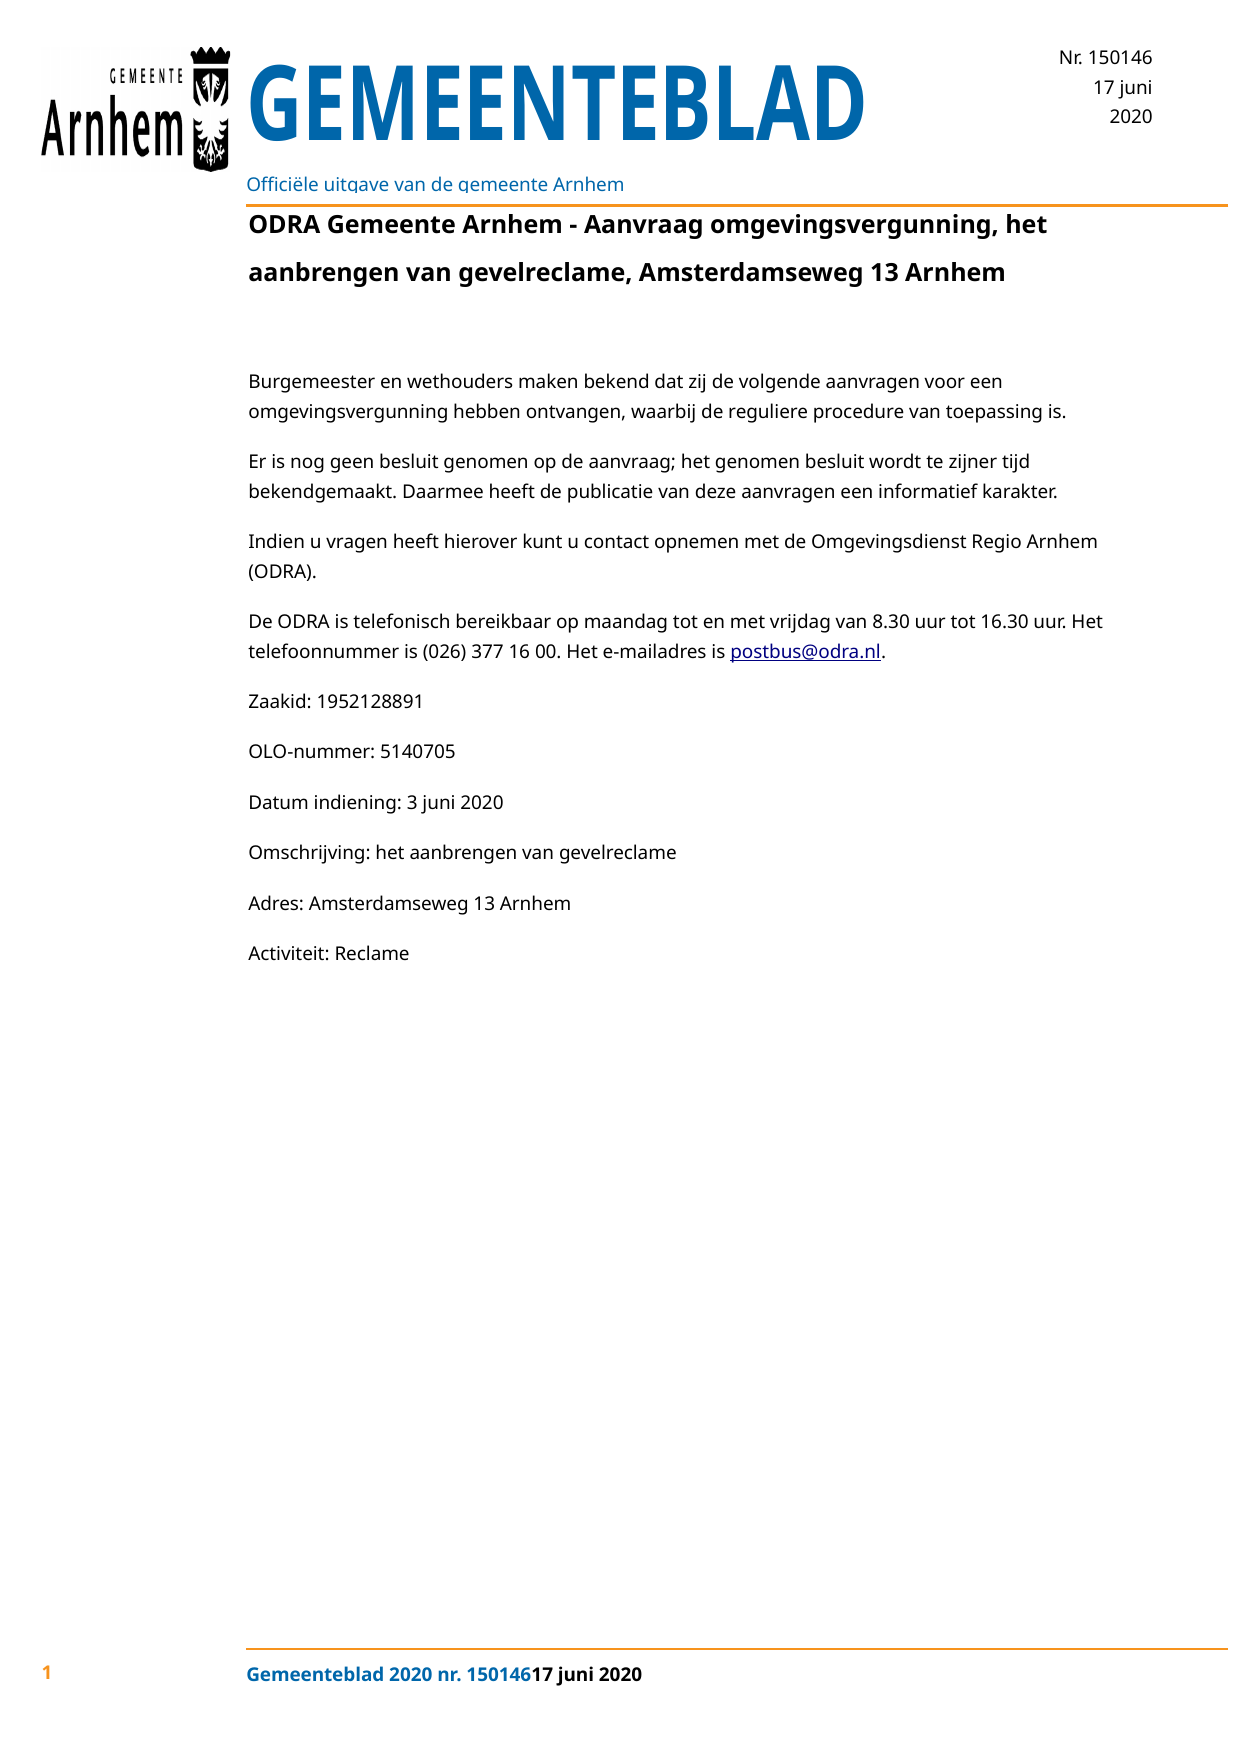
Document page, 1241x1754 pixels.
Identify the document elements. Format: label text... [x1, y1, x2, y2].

text Adres: Amsterdamseweg 13 Arnhem [248, 890, 1152, 916]
picture [41, 47, 231, 172]
text Datum indiening: 3 juni 2020 [248, 789, 1152, 815]
text Burgemeester en wethouders maken bekend dat zij de volgende aanvragen voor een omgevingsvergunning hebben ontvangen, waarbij de reguliere procedure van toepassing is. [248, 368, 1152, 424]
text Zaakid: 1952128891 [248, 688, 1152, 714]
text Indien u vragen heeft hierover kunt u contact opnemen met de Omgevingsdienst Regio Arnhem (ODRA). [248, 528, 1152, 584]
text ODRA Gemeente Arnhem - Aanvraag omgevingsvergunning, het aanbrengen van gevelreclame, Amsterdamseweg 13 Arnhem [248, 207, 1152, 288]
text Er is nog geen besluit genomen op de aanvraag; het genomen besluit wordt te zijner tijd bekendgemaakt. Daarmee heeft de publicatie van deze aanvragen een informatief karakter. [248, 448, 1152, 504]
text Activiteit: Reclame [248, 940, 1152, 966]
text De ODRA is telefonisch bereikbaar op maandag tot en met vrijdag van 8.30 uur tot 16.30 uur. Het telefoonnummer is (026) 377 16 00. Het e-mailadres is postbus@odra.nl. [248, 608, 1152, 664]
text OLO-nummer: 5140705 [248, 739, 1152, 764]
text Omschrijving: het aanbrengen van gevelreclame [248, 839, 1152, 865]
